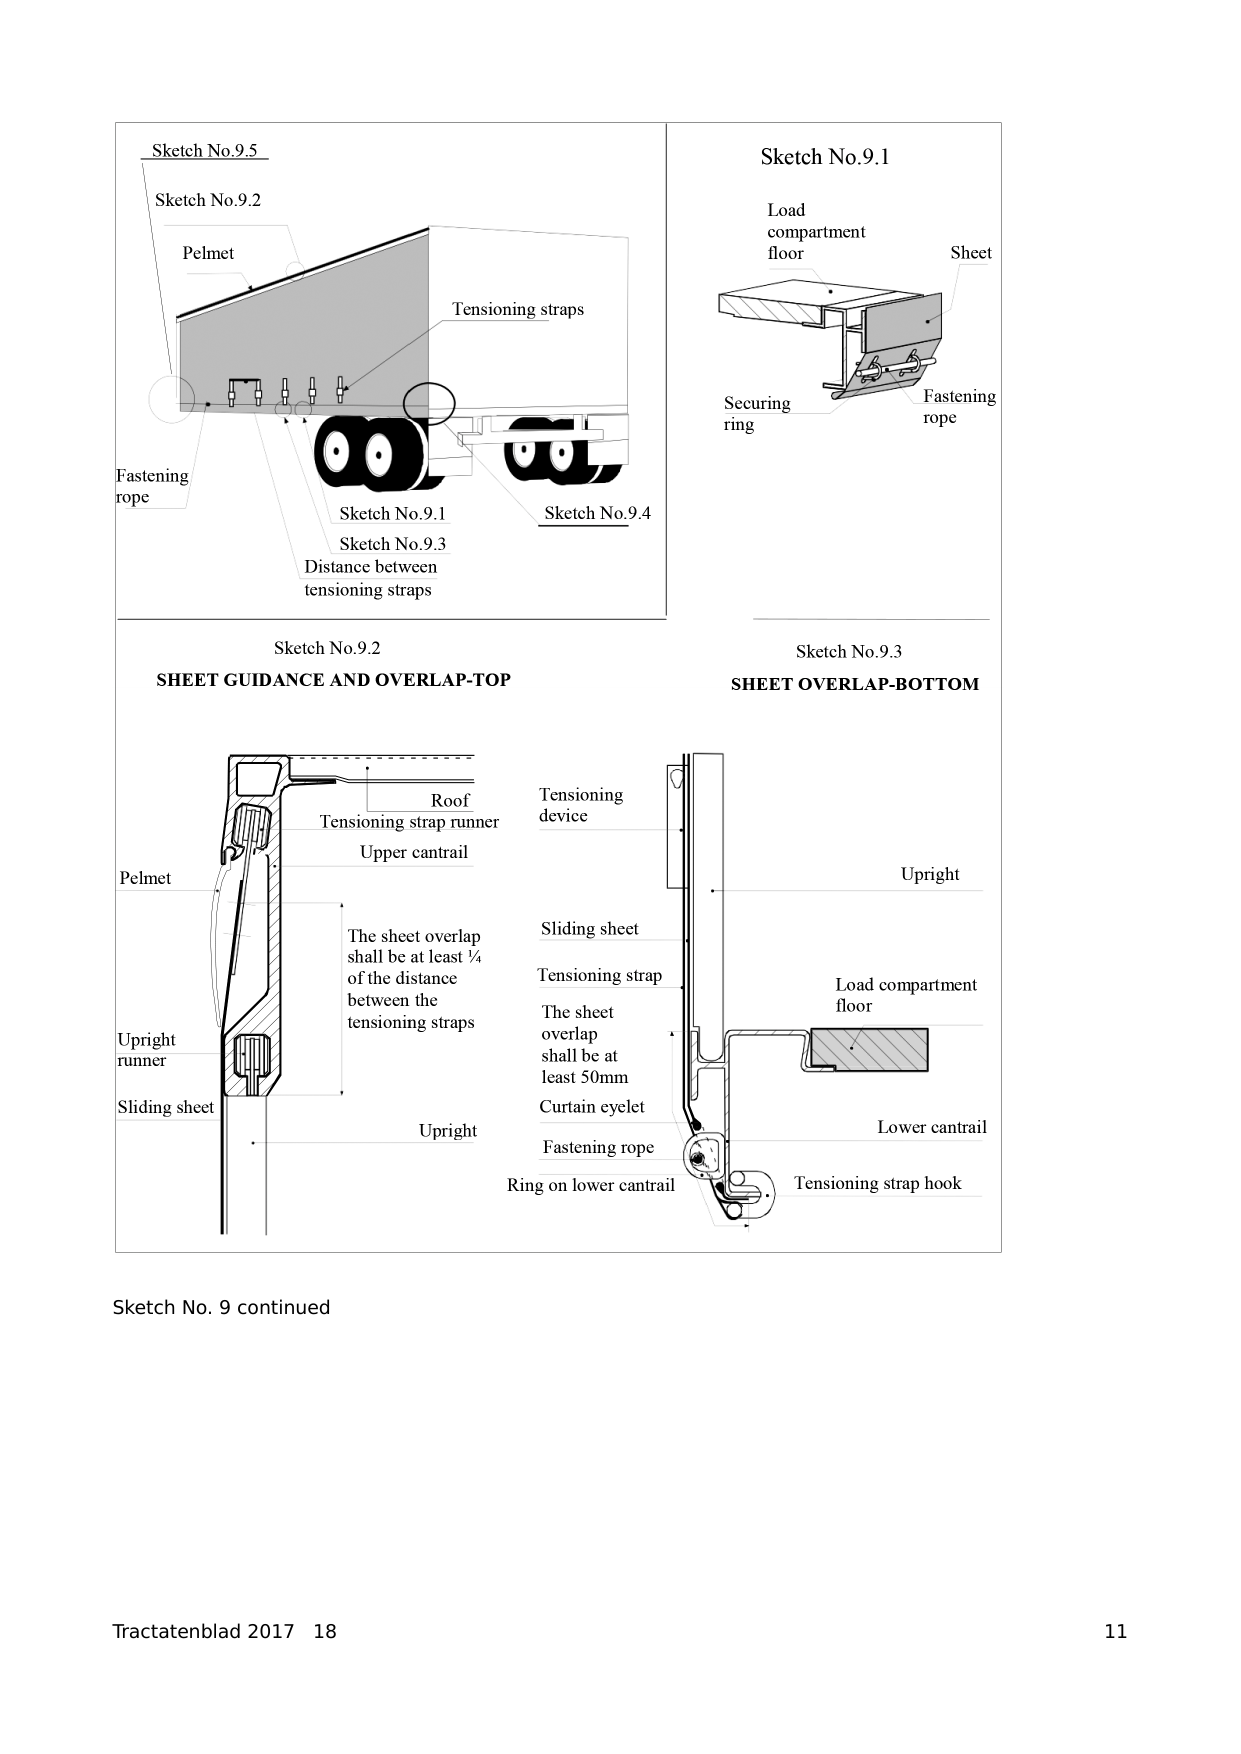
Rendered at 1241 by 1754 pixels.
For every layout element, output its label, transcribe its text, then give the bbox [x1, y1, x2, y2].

picture [112, 121, 1004, 1255]
text Sketch No. 9 continued [112, 1297, 1128, 1319]
